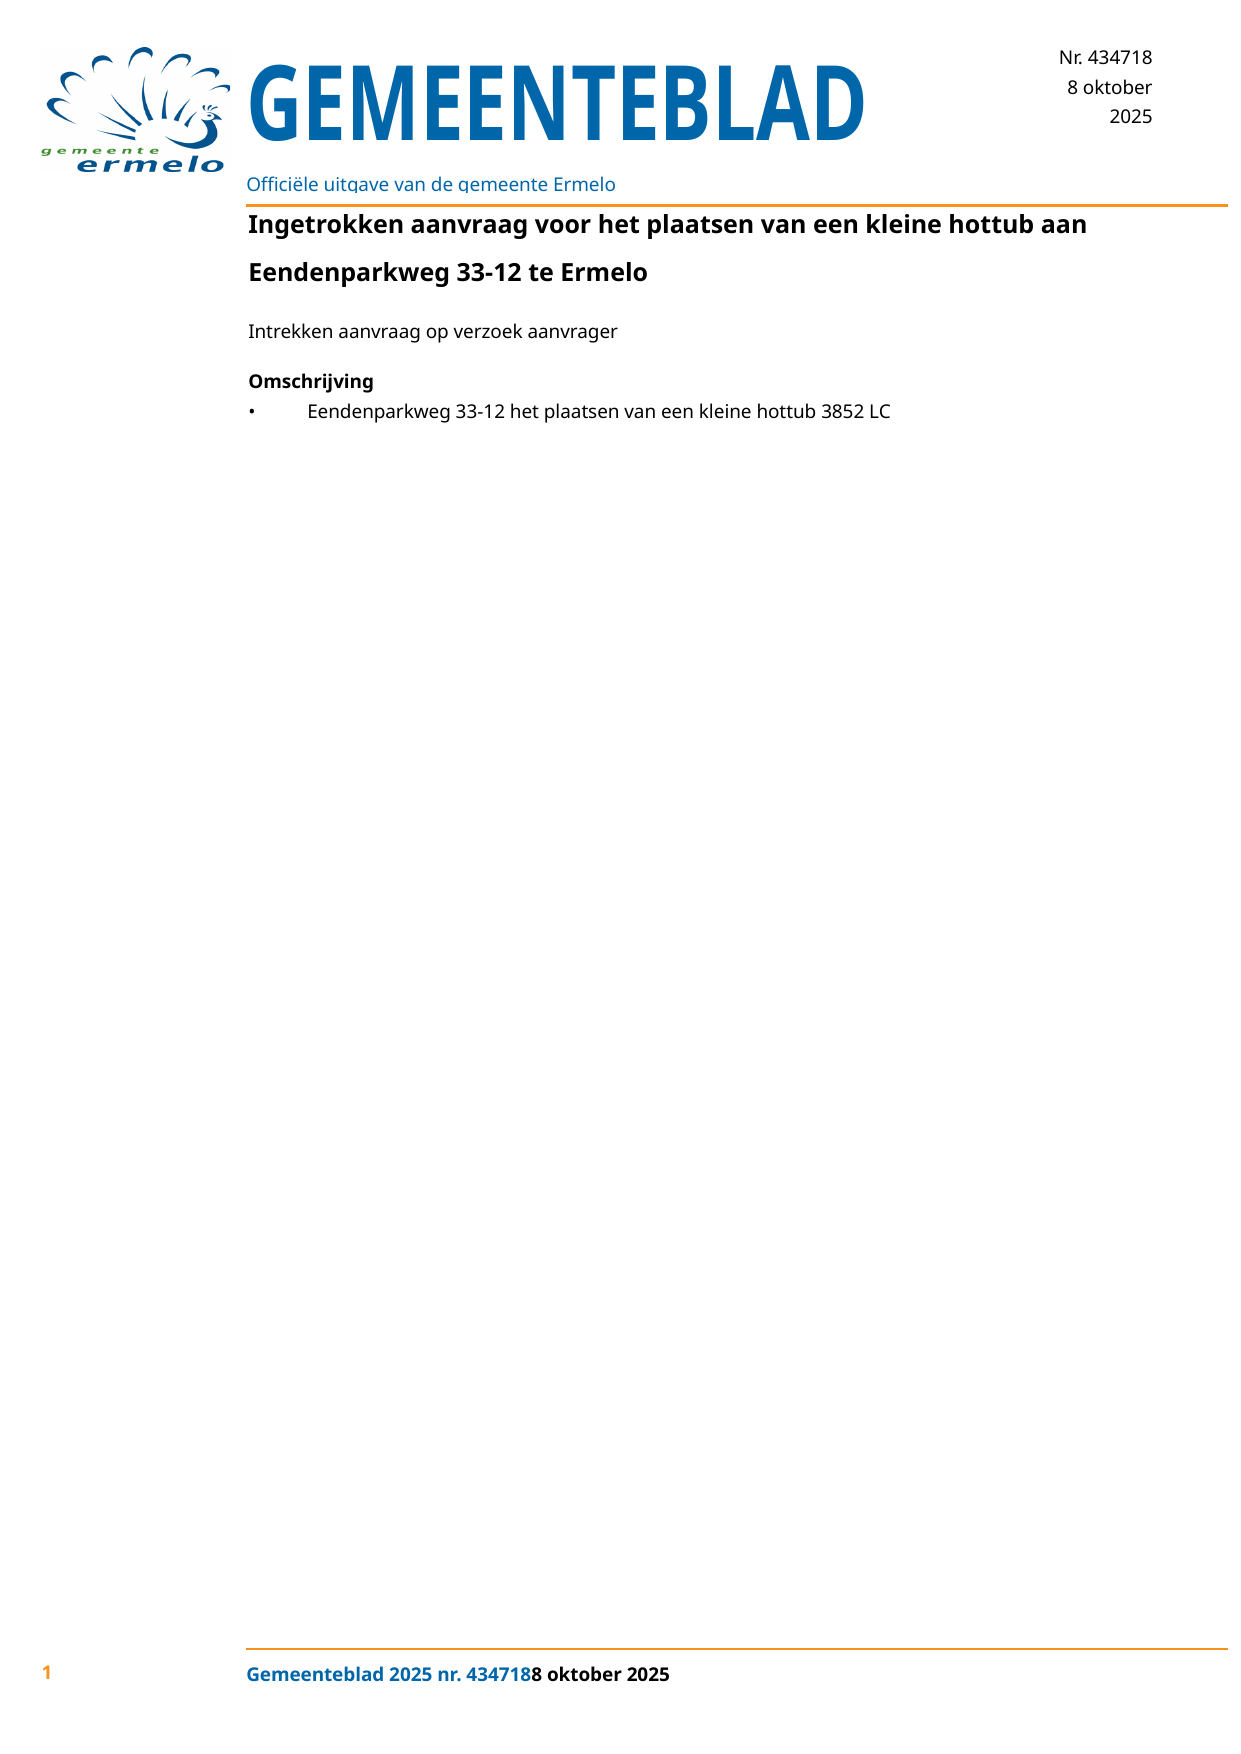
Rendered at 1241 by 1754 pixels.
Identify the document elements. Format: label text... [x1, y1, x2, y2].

text Ingetrokken aanvraag voor het plaatsen van een kleine hottub aan Eendenparkweg 33-12 te Ermelo [248, 207, 1152, 288]
text Intrekken aanvraag op verzoek aanvrager [248, 318, 1152, 344]
list Eendenparkweg 33-12 het plaatsen van een kleine hottub 3852 LC [248, 398, 1152, 424]
text Omschrijving [248, 368, 1152, 394]
picture [41, 47, 231, 172]
